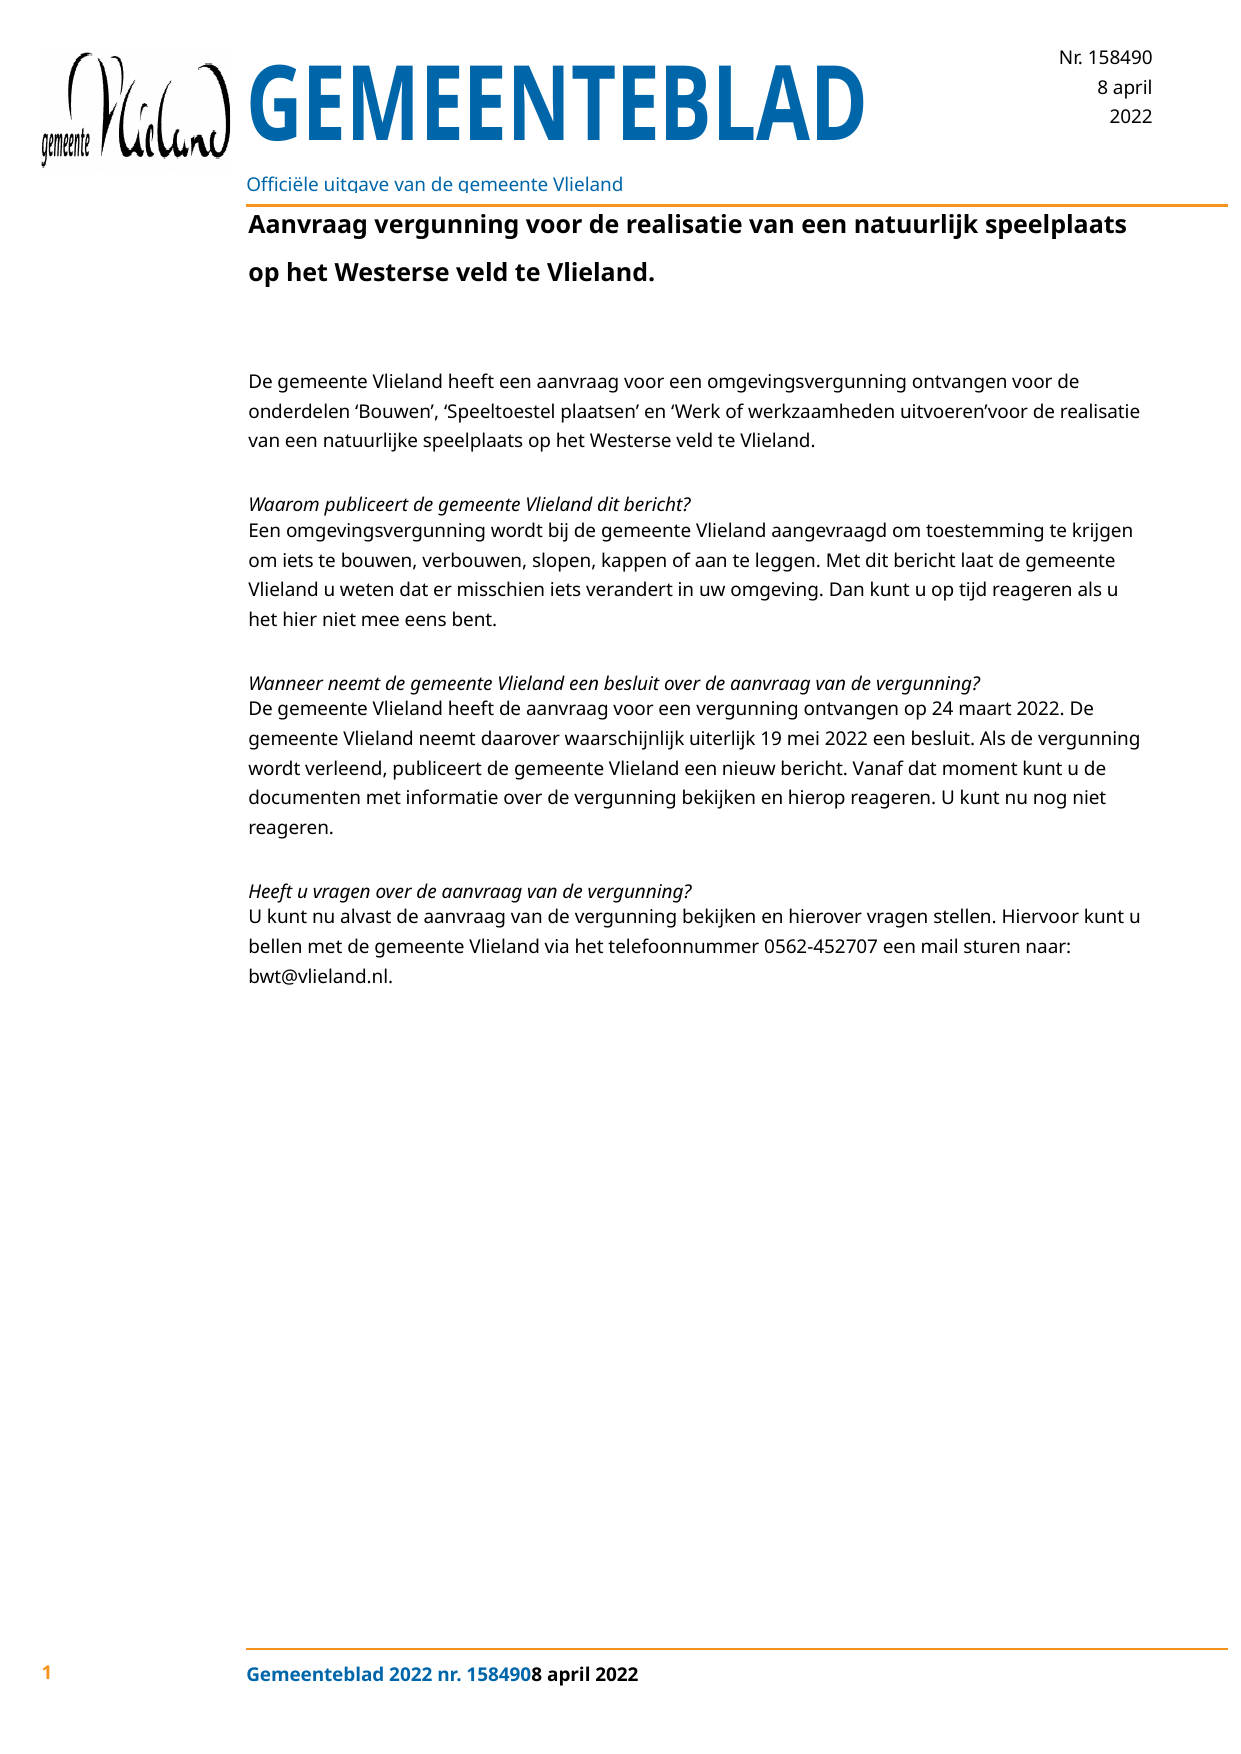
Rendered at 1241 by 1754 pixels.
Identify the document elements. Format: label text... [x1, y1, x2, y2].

text De gemeente Vlieland heeft de aanvraag voor een vergunning ontvangen op 24 maart 2022. De gemeente Vlieland neemt daarover waarschijnlijk uiterlijk 19 mei 2022 een besluit. Als de vergunning wordt verleend, publiceert de gemeente Vlieland een nieuw bericht. Vanaf dat moment kunt u de documenten met informatie over de vergunning bekijken en hierop reageren. U kunt nu nog niet reageren. [248, 696, 1152, 840]
text Heeft u vragen over de aanvraag van de vergunning? [248, 878, 1152, 904]
text Een omgevingsvergunning wordt bij de gemeente Vlieland aangevraagd om toestemming te krijgen om iets te bouwen, verbouwen, slopen, kappen of aan te leggen. Met dit bericht laat de gemeente Vlieland u weten dat er misschien iets verandert in uw omgeving. Dan kunt u op tijd reageren als u het hier niet mee eens bent. [248, 517, 1152, 632]
picture [41, 47, 231, 172]
text Wanneer neemt de gemeente Vlieland een besluit over de aanvraag van de vergunning? [248, 670, 1152, 696]
text De gemeente Vlieland heeft een aanvraag voor een omgevingsvergunning ontvangen voor de onderdelen ‘Bouwen’, ‘Speeltoestel plaatsen’ en ‘Werk of werkzaamheden uitvoeren’voor de realisatie van een natuurlijke speelplaats op het Westerse veld te Vlieland. [248, 368, 1152, 453]
text Waarom publiceert de gemeente Vlieland dit bericht? [248, 491, 1152, 517]
text U kunt nu alvast de aanvraag van de vergunning bekijken en hierover vragen stellen. Hiervoor kunt u bellen met de gemeente Vlieland via het telefoonnummer 0562-452707 een mail sturen naar: bwt@vlieland.nl. [248, 904, 1152, 988]
text Aanvraag vergunning voor de realisatie van een natuurlijk speelplaats op het Westerse veld te Vlieland. [248, 207, 1152, 288]
